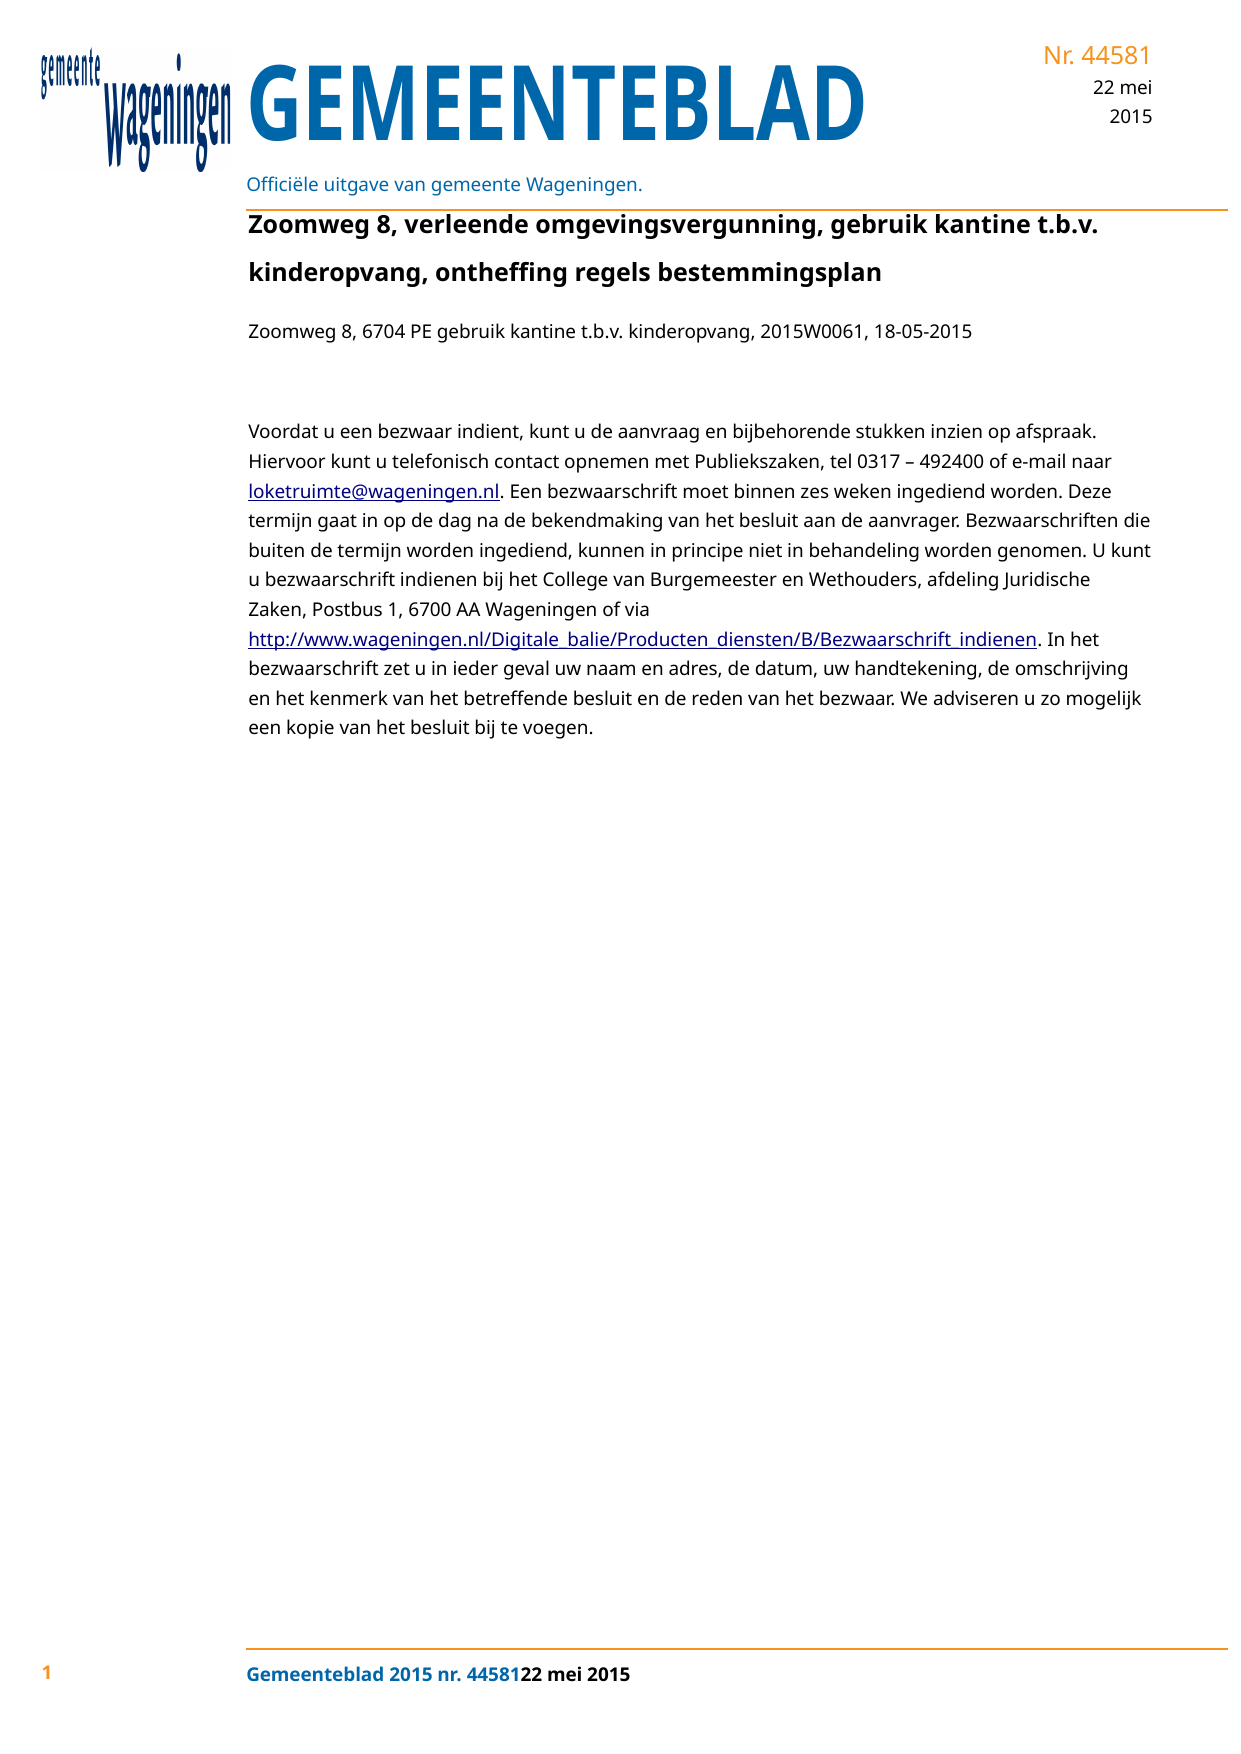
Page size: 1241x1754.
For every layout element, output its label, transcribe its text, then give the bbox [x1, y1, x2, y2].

picture [41, 47, 231, 172]
text Zoomweg 8, 6704 PE gebruik kantine t.b.v. kinderopvang, 2015W0061, 18-05-2015 [248, 318, 1152, 344]
text Zoomweg 8, verleende omgevingsvergunning, gebruik kantine t.b.v. kinderopvang, ontheffing regels bestemmingsplan [248, 211, 1152, 288]
text Voordat u een bezwaar indient, kunt u de aanvraag en bijbehorende stukken inzien op afspraak. Hiervoor kunt u telefonisch contact opnemen met Publiekszaken, tel 0317 – 492400 of e-mail naar loketruimte@wageningen.nl. Een bezwaarschrift moet binnen zes weken ingediend worden. Deze termijn gaat in op de dag na de bekendmaking van het besluit aan de aanvrager. Bezwaarschriften die buiten de termijn worden ingediend, kunnen in principe niet in behandeling worden genomen. U kunt u bezwaarschrift indienen bij het College van Burgemeester en Wethouders, afdeling Juridische Zaken, Postbus 1, 6700 AA Wageningen of via http://www.wageningen.nl/Digitale_balie/Producten_diensten/B/Bezwaarschrift_indienen. In het bezwaarschrift zet u in ieder geval uw naam en adres, de datum, uw handtekening, de omschrijving en het kenmerk van het betreffende besluit en de reden van het bezwaar. We adviseren u zo mogelijk een kopie van het besluit bij te voegen. [248, 419, 1152, 740]
